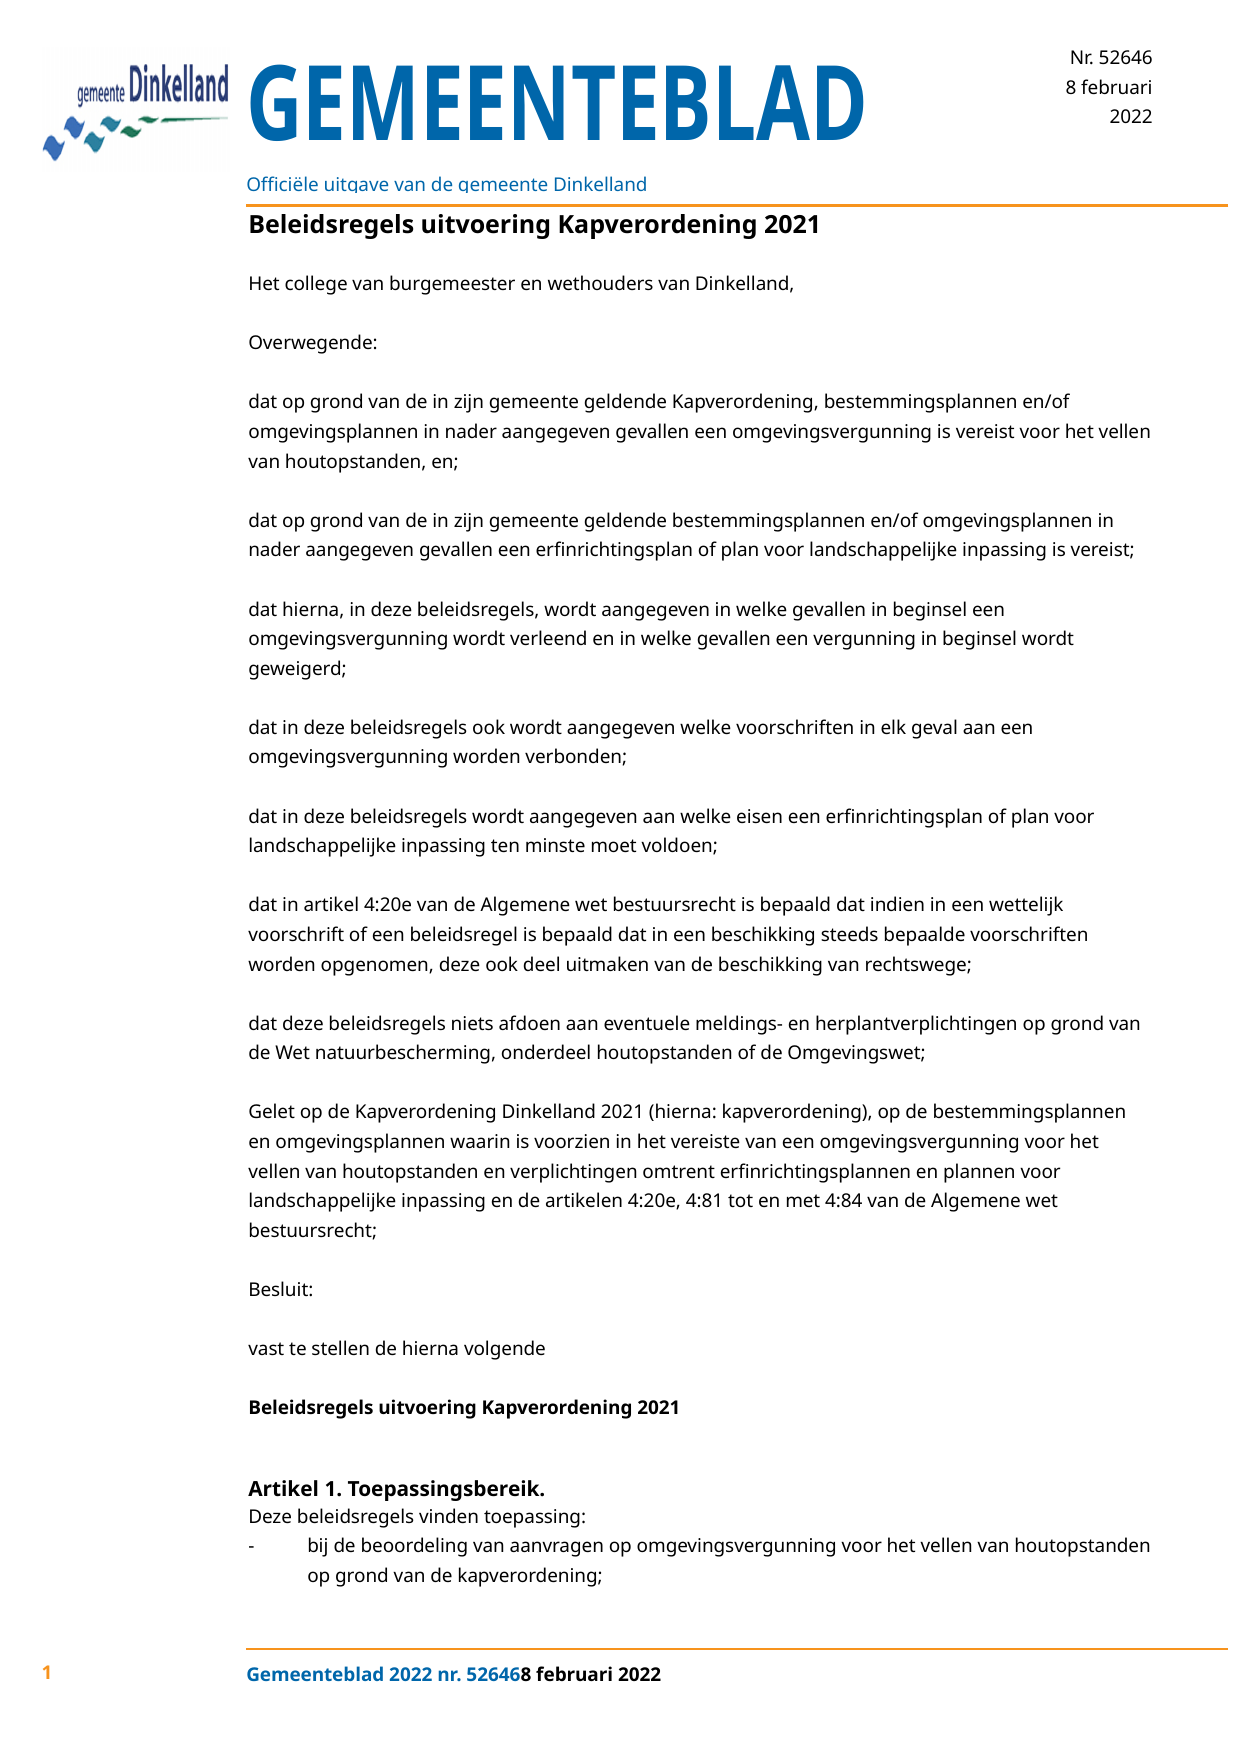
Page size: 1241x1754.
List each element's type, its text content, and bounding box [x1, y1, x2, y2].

text Deze beleidsregels vinden toepassing: [248, 1503, 1152, 1529]
text Besluit: [248, 1276, 1152, 1302]
text dat in deze beleidsregels ook wordt aangegeven welke voorschriften in elk geval aan een omgevingsvergunning worden verbonden; [248, 714, 1152, 769]
text Het college van burgemeester en wethouders van Dinkelland, [248, 270, 1152, 296]
text dat op grond van de in zijn gemeente geldende bestemmingsplannen en/of omgevingsplannen in nader aangegeven gevallen een erfinrichtingsplan of plan voor landschappelijke inpassing is vereist; [248, 507, 1152, 562]
text dat in artikel 4:20e van de Algemene wet bestuursrecht is bepaald dat indien in een wettelijk voorschrift of een beleidsregel is bepaald dat in een beschikking steeds bepaalde voorschriften worden opgenomen, deze ook deel uitmaken van de beschikking van rechtswege; [248, 892, 1152, 976]
text Beleidsregels uitvoering Kapverordening 2021 [248, 207, 1152, 241]
picture [41, 47, 231, 172]
text Gelet op de Kapverordening Dinkelland 2021 (hierna: kapverordening), op de bestemmingsplannen en omgevingsplannen waarin is voorzien in het vereiste van een omgevingsvergunning voor het vellen van houtopstanden en verplichtingen omtrent erfinrichtingsplannen en plannen voor landschappelijke inpassing en de artikelen 4:20e, 4:81 tot en met 4:84 van de Algemene wet bestuursrecht; [248, 1099, 1152, 1243]
text Overwegende: [248, 329, 1152, 355]
text Beleidsregels uitvoering Kapverordening 2021 [248, 1394, 1152, 1420]
text dat op grond van de in zijn gemeente geldende Kapverordening, bestemmingsplannen en/of omgevingsplannen in nader aangegeven gevallen een omgevingsvergunning is vereist voor het vellen van houtopstanden, en; [248, 389, 1152, 473]
text Artikel 1. Toepassingsbereik. [248, 1474, 1152, 1503]
text vast te stellen de hierna volgende [248, 1335, 1152, 1361]
text dat deze beleidsregels niets afdoen aan eventuele meldings- en herplantverplichtingen op grond van de Wet natuurbescherming, onderdeel houtopstanden of de Omgevingswet; [248, 1010, 1152, 1065]
list bij de beoordeling van aanvragen op omgevingsvergunning voor het vellen van houtopstanden op grond van de kapverordening; [248, 1532, 1152, 1588]
text dat hierna, in deze beleidsregels, wordt aangegeven in welke gevallen in beginsel een omgevingsvergunning wordt verleend en in welke gevallen een vergunning in beginsel wordt geweigerd; [248, 596, 1152, 681]
text dat in deze beleidsregels wordt aangegeven aan welke eisen een erfinrichtingsplan of plan voor landschappelijke inpassing ten minste moet voldoen; [248, 803, 1152, 858]
